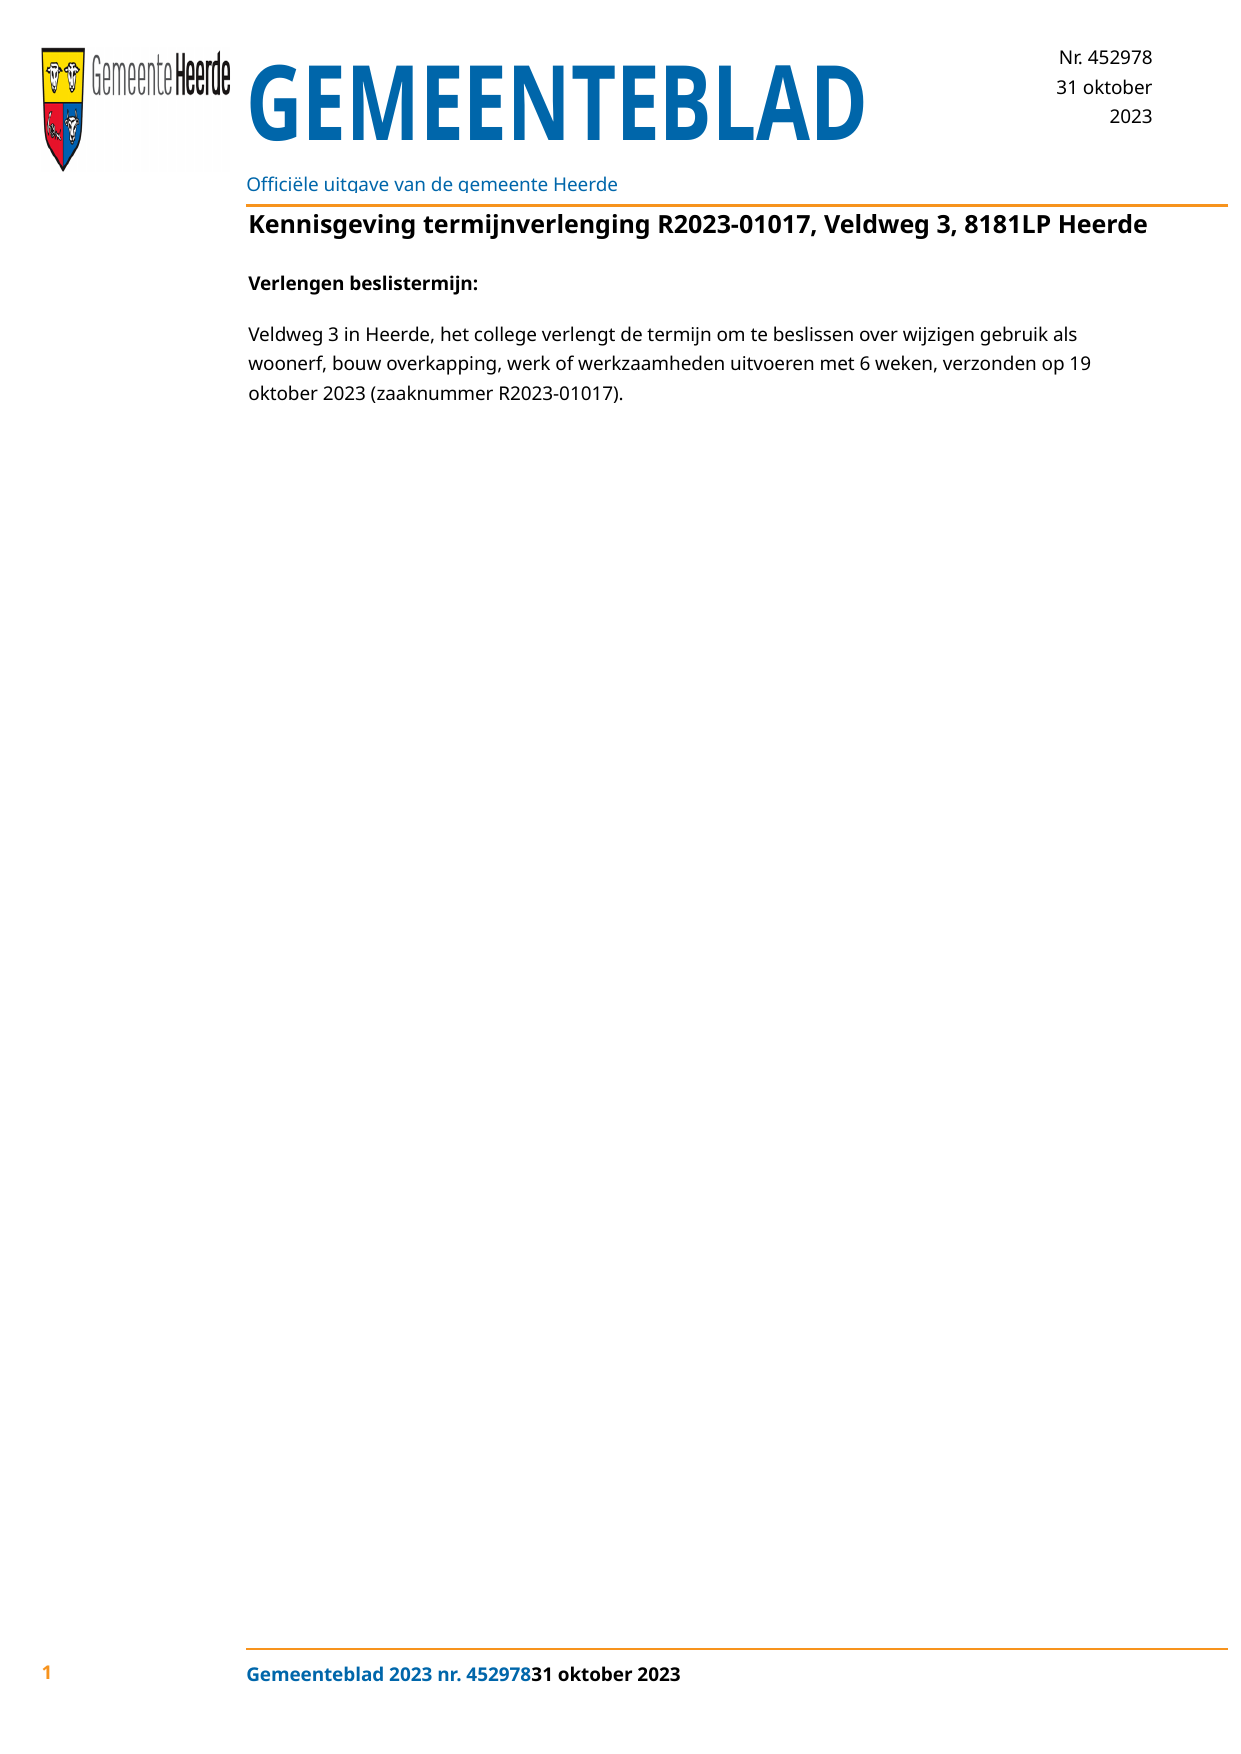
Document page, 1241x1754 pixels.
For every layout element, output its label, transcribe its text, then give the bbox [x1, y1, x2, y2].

text Veldweg 3 in Heerde, het college verlengt de termijn om te beslissen over wijzigen gebruik als woonerf, bouw overkapping, werk of werkzaamheden uitvoeren met 6 weken, verzonden op 19 oktober 2023 (zaaknummer R2023-01017). [248, 321, 1152, 406]
text Kennisgeving termijnverlenging R2023-01017, Veldweg 3, 8181LP Heerde [248, 207, 1152, 241]
text Verlengen beslistermijn: [248, 270, 1152, 296]
picture [41, 47, 231, 172]
